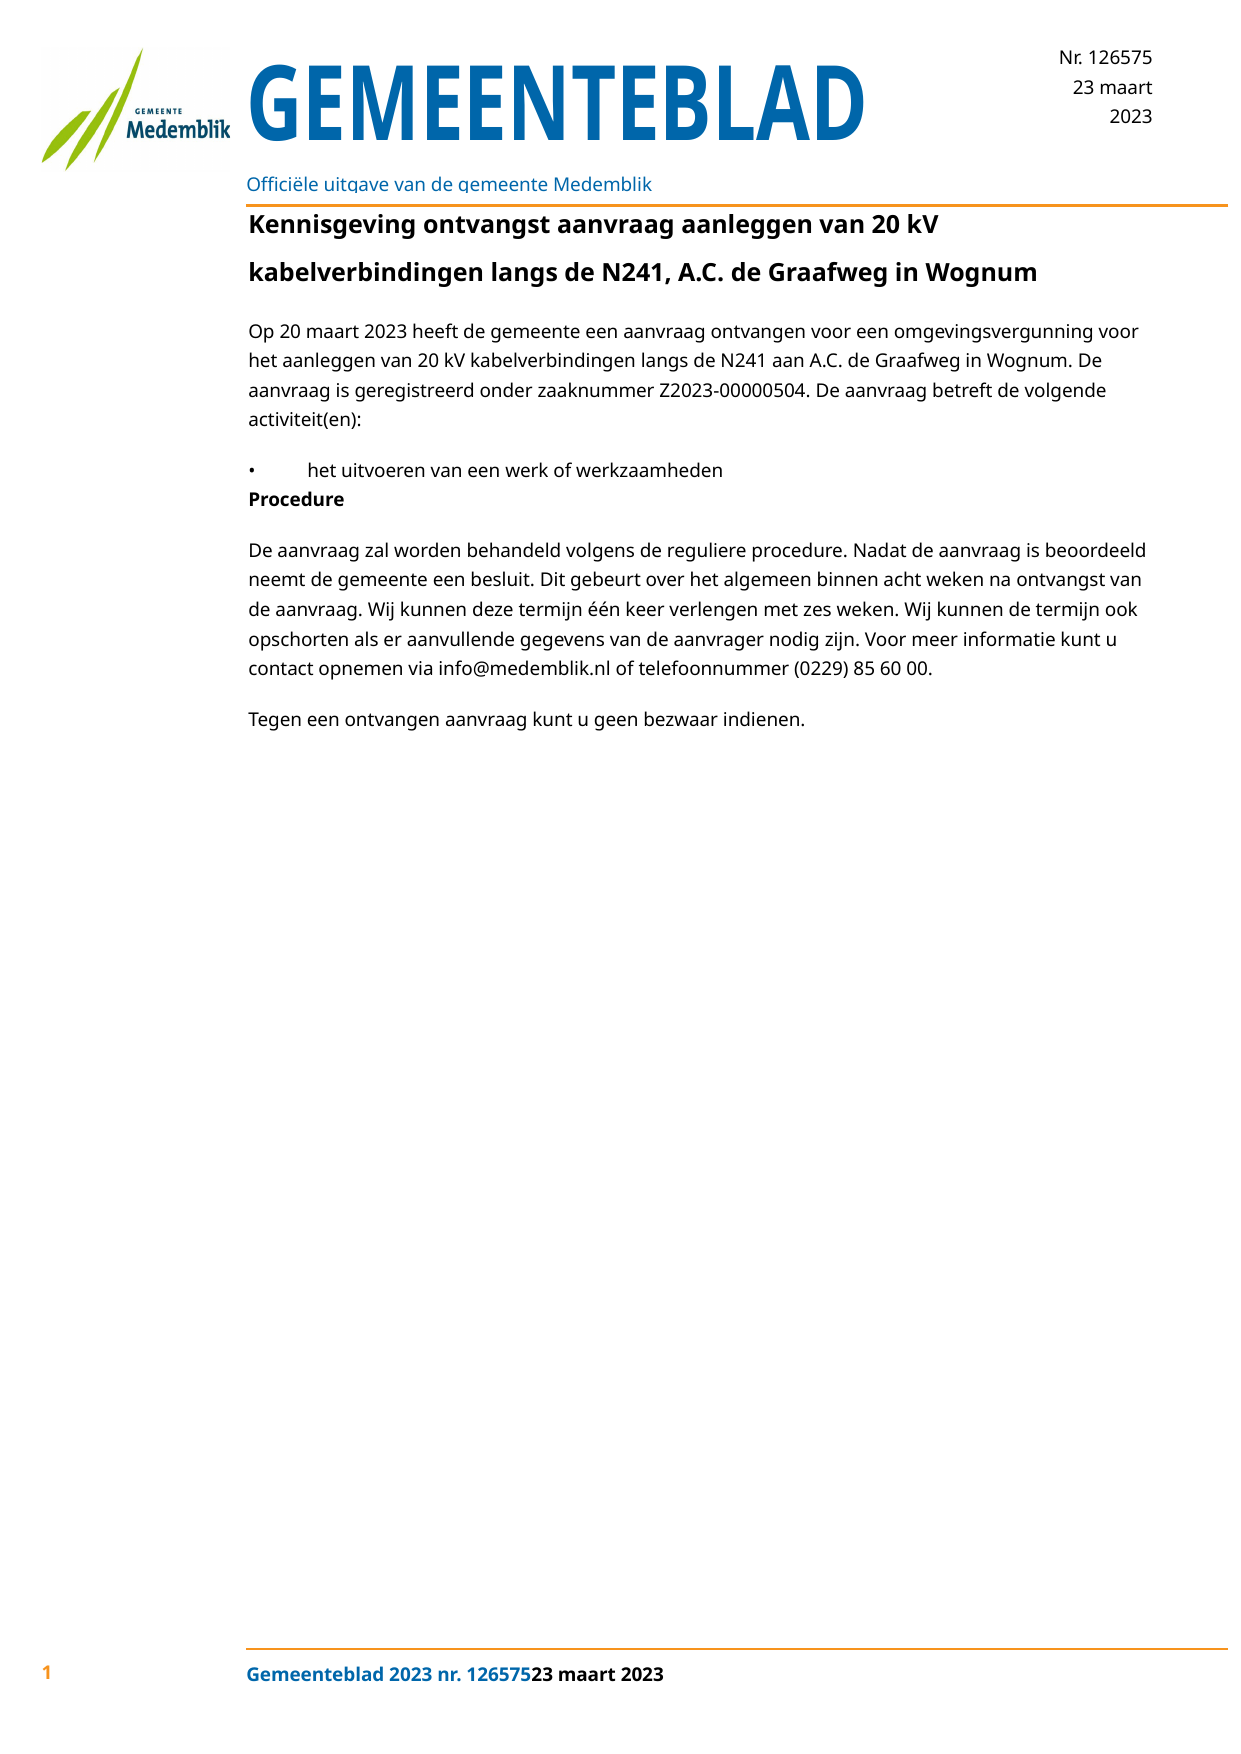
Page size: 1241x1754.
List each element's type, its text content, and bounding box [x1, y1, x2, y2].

picture [41, 47, 231, 172]
list het uitvoeren van een werk of werkzaamheden [248, 457, 1152, 483]
text Kennisgeving ontvangst aanvraag aanleggen van 20 kV kabelverbindingen langs de N241, A.C. de Graafweg in Wognum [248, 207, 1152, 288]
text De aanvraag zal worden behandeld volgens de reguliere procedure. Nadat de aanvraag is beoordeeld neemt de gemeente een besluit. Dit gebeurt over het algemeen binnen acht weken na ontvangst van de aanvraag. Wij kunnen deze termijn één keer verlengen met zes weken. Wij kunnen de termijn ook opschorten als er aanvullende gegevens van de aanvrager nodig zijn. Voor meer informatie kunt u contact opnemen via info@medemblik.nl of telefoonnummer (0229) 85 60 00. [248, 537, 1152, 681]
text Tegen een ontvangen aanvraag kunt u geen bezwaar indienen. [248, 706, 1152, 732]
text Procedure [248, 487, 1152, 512]
text Op 20 maart 2023 heeft de gemeente een aanvraag ontvangen voor een omgevingsvergunning voor het aanleggen van 20 kV kabelverbindingen langs de N241 aan A.C. de Graafweg in Wognum. De aanvraag is geregistreerd onder zaaknummer Z2023-00000504. De aanvraag betreft de volgende activiteit(en): [248, 318, 1152, 432]
